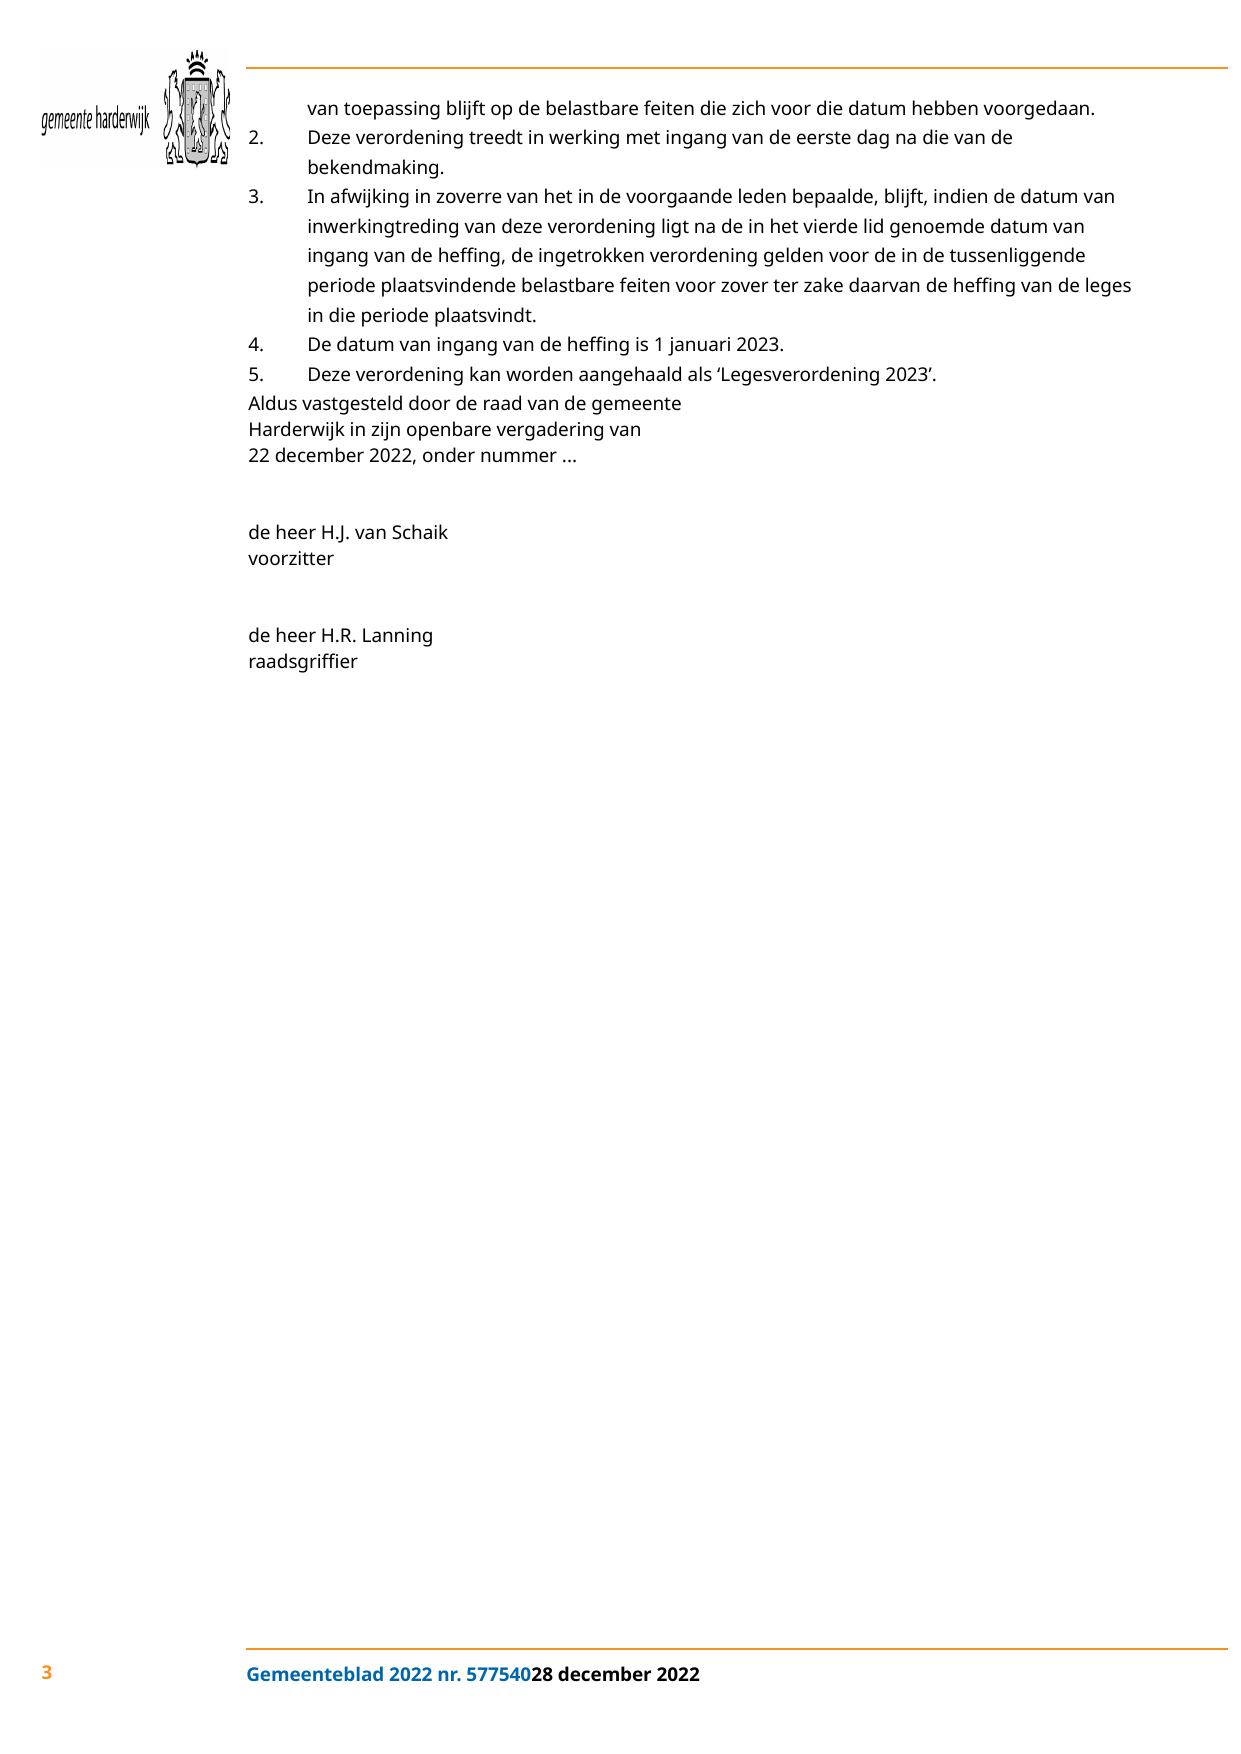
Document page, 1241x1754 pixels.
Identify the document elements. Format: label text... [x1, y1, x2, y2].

list van toepassing blijft op de belastbare feiten die zich voor die datum hebben voorgedaan. [248, 95, 1152, 121]
picture [41, 47, 231, 172]
list Deze verordening kan worden aangehaald als ‘Legesverordening 2023’. [248, 361, 1152, 387]
text voorzitter [248, 545, 1152, 571]
text Harderwijk in zijn openbare vergadering van [248, 416, 1152, 442]
text de heer H.R. Lanning [248, 622, 1152, 648]
text raadsgriffier [248, 648, 1152, 674]
text 22 december 2022, onder nummer ... [248, 442, 1152, 468]
list Deze verordening treedt in werking met ingang van de eerste dag na die van de bekendmaking. [248, 124, 1152, 180]
list De datum van ingang van de heffing is 1 januari 2023. [248, 331, 1152, 357]
text Aldus vastgesteld door de raad van de gemeente [248, 391, 1152, 416]
text de heer H.J. van Schaik [248, 519, 1152, 545]
list In afwijking in zoverre van het in de voorgaande leden bepaalde, blijft, indien de datum van inwerkingtreding van deze verordening ligt na de in het vierde lid genoemde datum van ingang van de heffing, de ingetrokken verordening gelden voor de in de tussenliggende periode plaatsvindende belastbare feiten voor zover ter zake daarvan de heffing van de leges in die periode plaatsvindt. [248, 183, 1152, 328]
